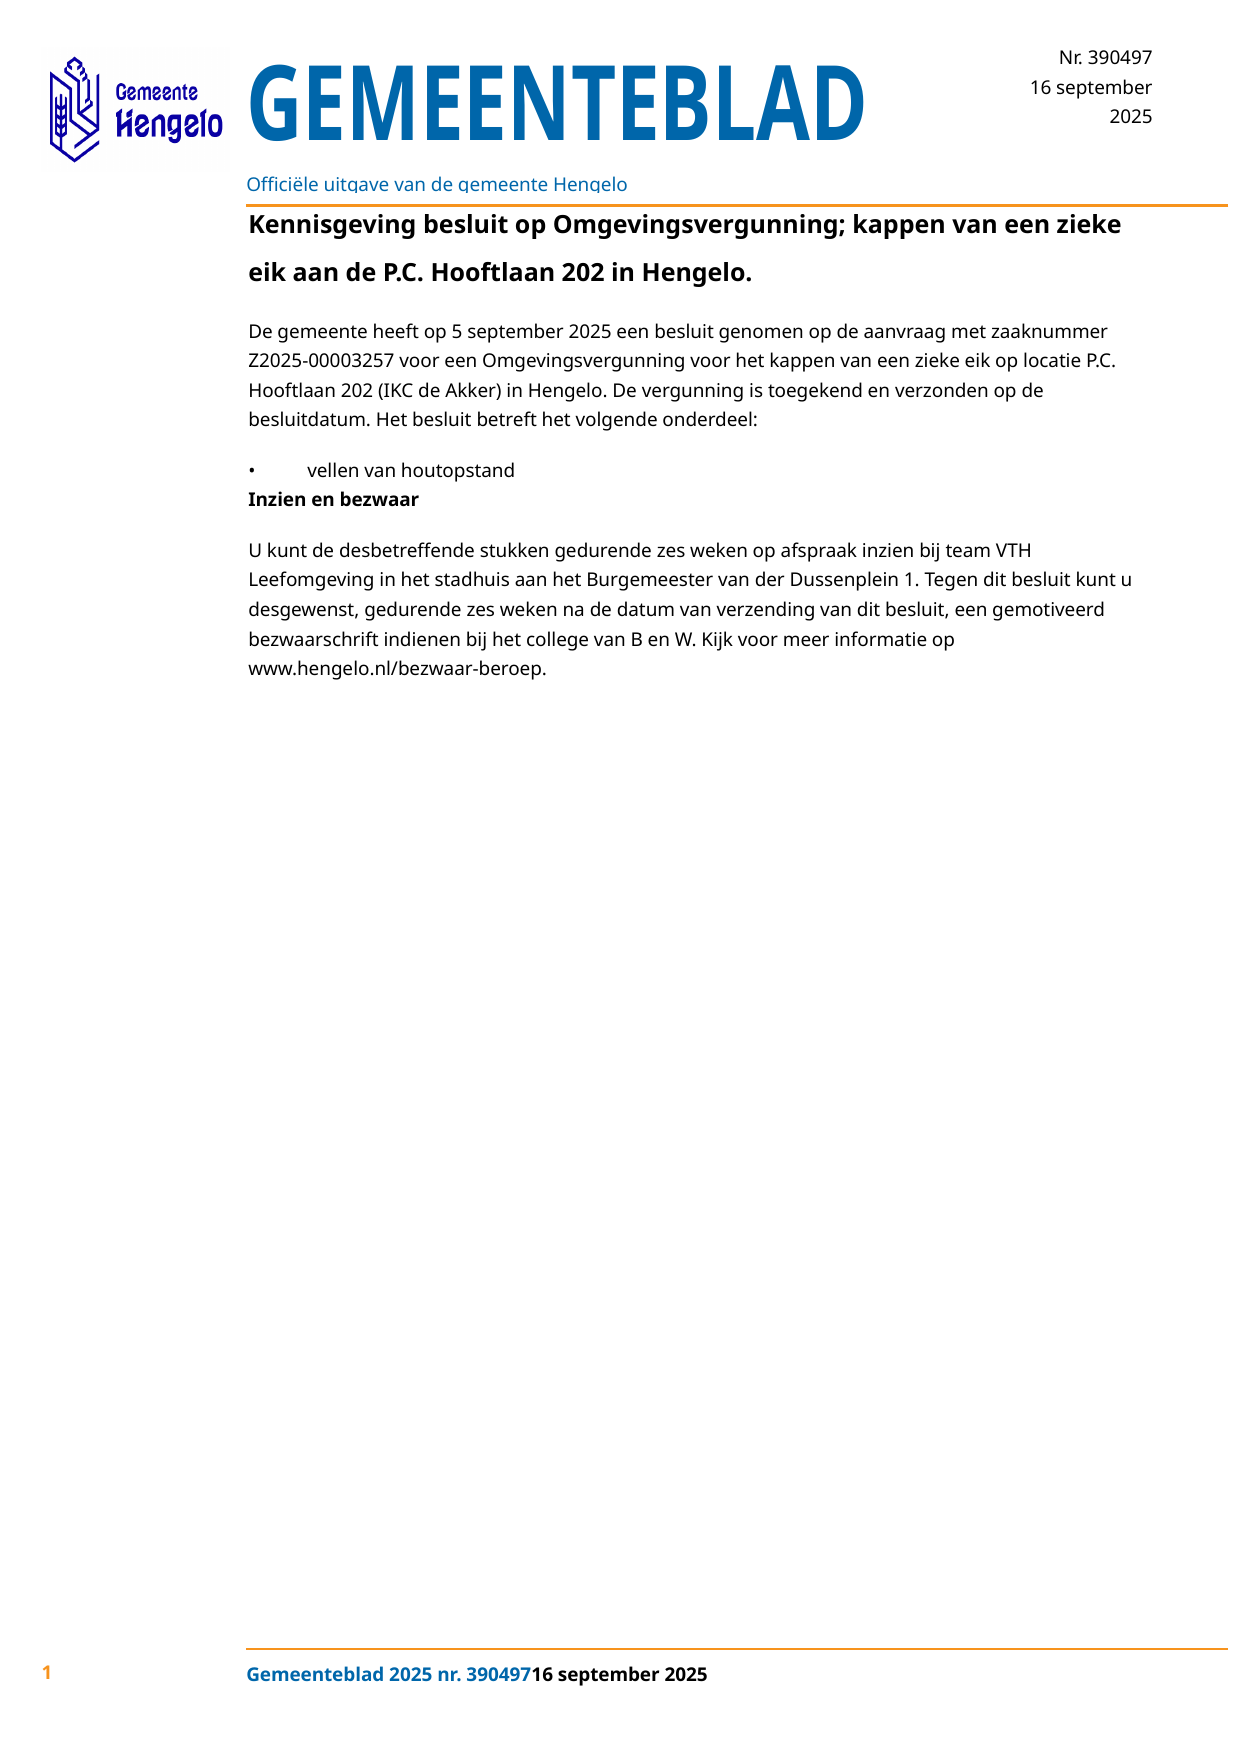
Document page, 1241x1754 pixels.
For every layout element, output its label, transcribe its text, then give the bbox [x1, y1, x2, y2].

text U kunt de desbetreffende stukken gedurende zes weken op afspraak inzien bij team VTH Leefomgeving in het stadhuis aan het Burgemeester van der Dussenplein 1. Tegen dit besluit kunt u desgewenst, gedurende zes weken na de datum van verzending van dit besluit, een gemotiveerd bezwaarschrift indienen bij het college van B en W. Kijk voor meer informatie op www.hengelo.nl/bezwaar-beroep. [248, 537, 1152, 681]
text De gemeente heeft op 5 september 2025 een besluit genomen op de aanvraag met zaaknummer Z2025-00003257 voor een Omgevingsvergunning voor het kappen van een zieke eik op locatie P.C. Hooftlaan 202 (IKC de Akker) in Hengelo. De vergunning is toegekend en verzonden op de besluitdatum. Het besluit betreft het volgende onderdeel: [248, 318, 1152, 432]
list vellen van houtopstand [248, 457, 1152, 483]
text Kennisgeving besluit op Omgevingsvergunning; kappen van een zieke eik aan de P.C. Hooftlaan 202 in Hengelo. [248, 207, 1152, 288]
picture [41, 47, 231, 172]
text Inzien en bezwaar [248, 487, 1152, 512]
